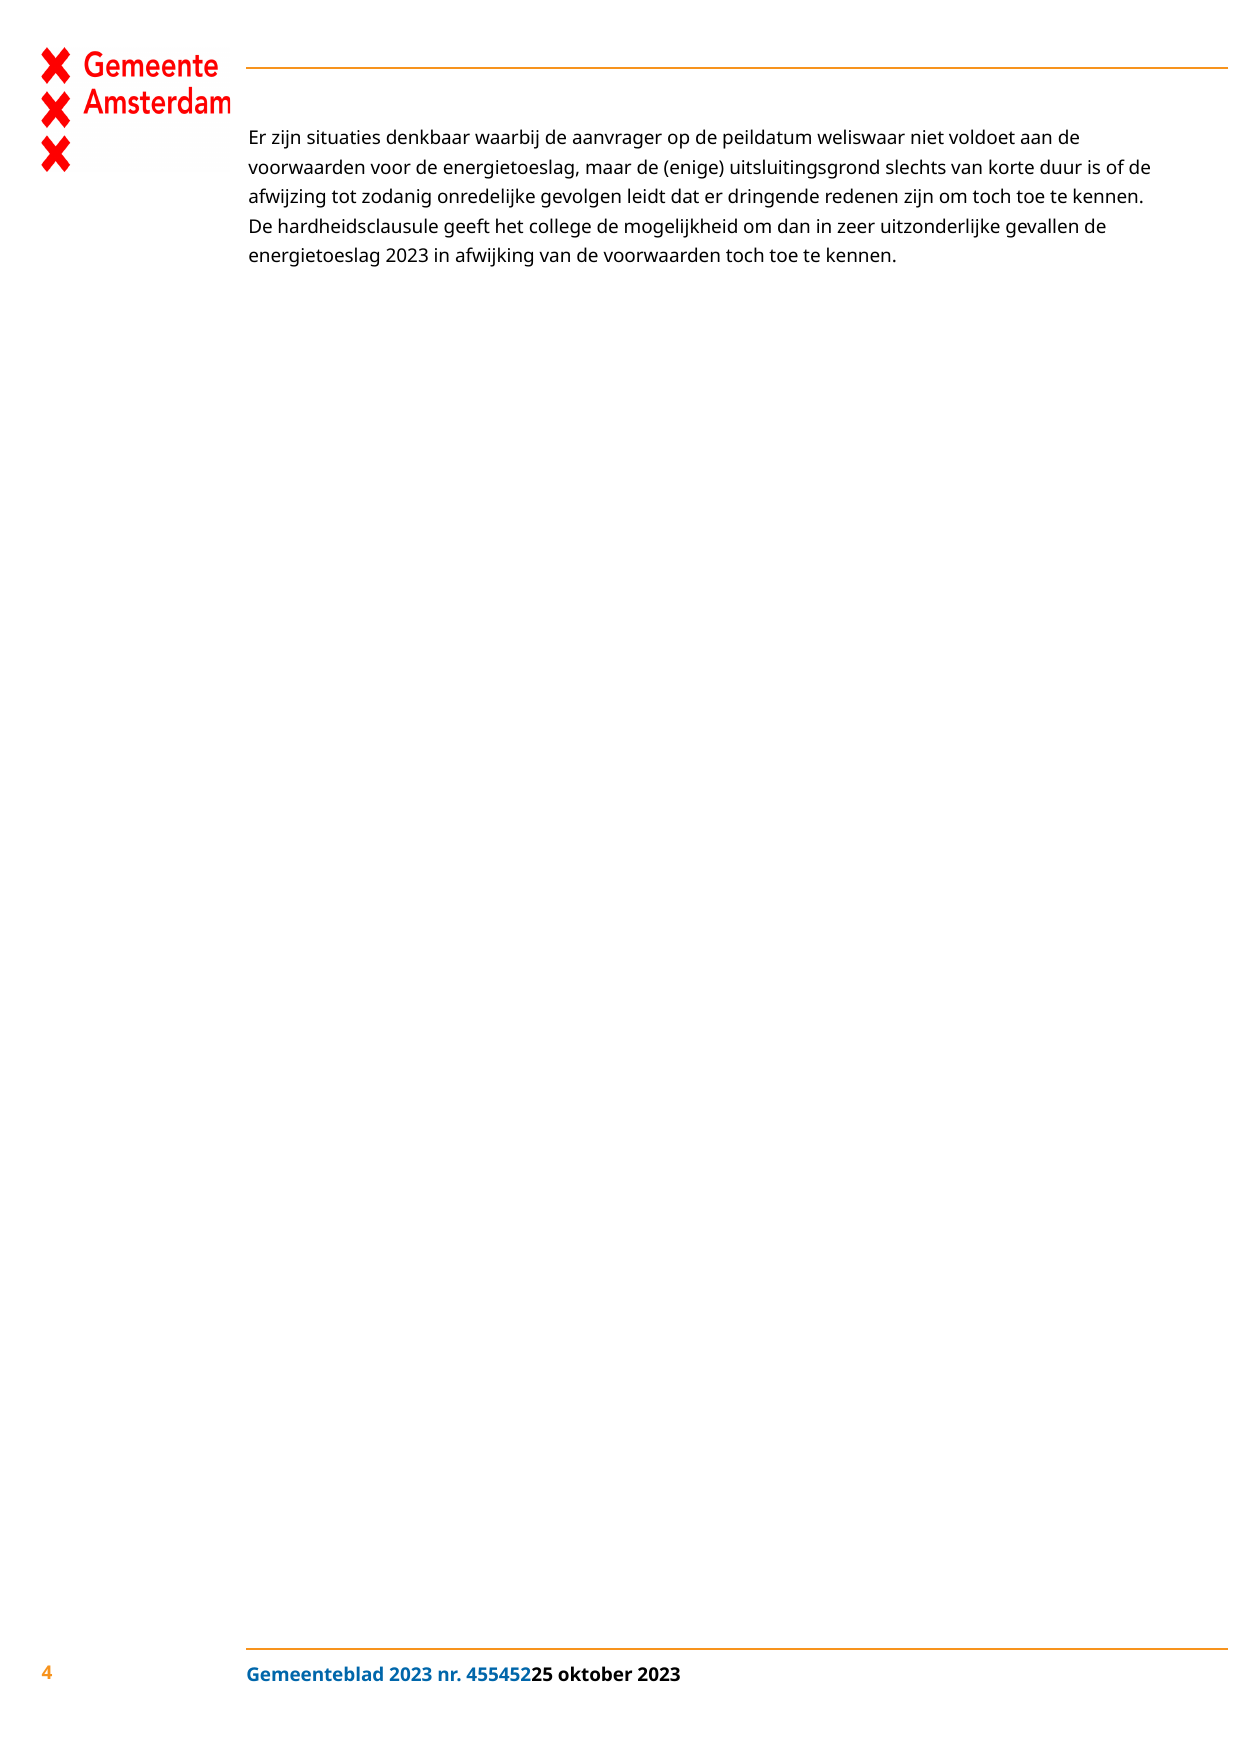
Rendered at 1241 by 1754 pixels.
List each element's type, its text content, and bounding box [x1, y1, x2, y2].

text Er zijn situaties denkbaar waarbij de aanvrager op de peildatum weliswaar niet voldoet aan de voorwaarden voor de energietoeslag, maar de (enige) uitsluitingsgrond slechts van korte duur is of de afwijzing tot zodanig onredelijke gevolgen leidt dat er dringende redenen zijn om toch toe te kennen. De hardheidsclausule geeft het college de mogelijkheid om dan in zeer uitzonderlijke gevallen de energietoeslag 2023 in afwijking van de voorwaarden toch toe te kennen. [248, 124, 1152, 268]
picture [41, 47, 231, 172]
